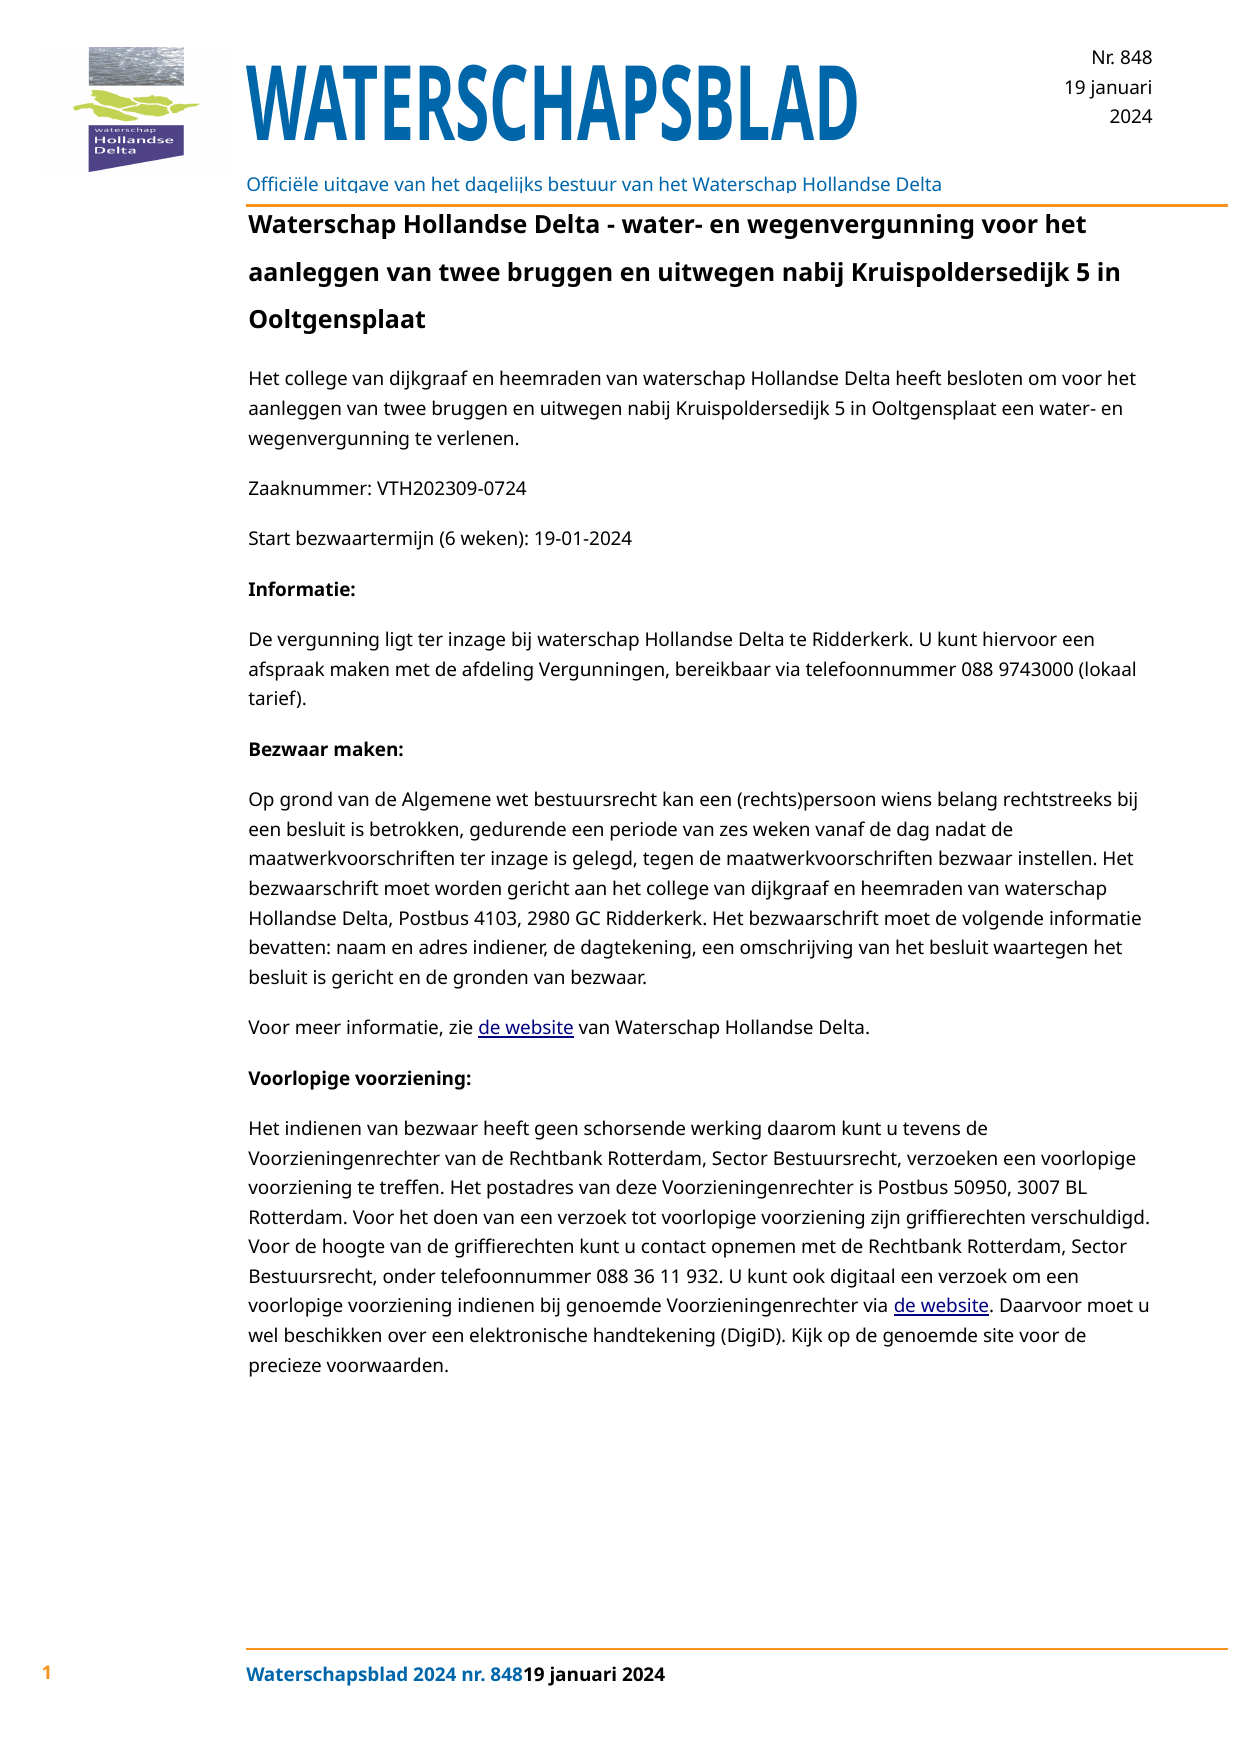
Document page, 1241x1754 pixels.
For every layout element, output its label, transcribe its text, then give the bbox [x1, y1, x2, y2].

text Zaaknummer: VTH202309-0724 [248, 475, 1152, 501]
text Start bezwaartermijn (6 weken): 19-01-2024 [248, 526, 1152, 551]
text Het indienen van bezwaar heeft geen schorsende werking daarom kunt u tevens de Voorzieningenrechter van de Rechtbank Rotterdam, Sector Bestuursrecht, verzoeken een voorlopige voorziening te treffen. Het postadres van deze Voorzieningenrechter is Postbus 50950, 3007 BL Rotterdam. Voor het doen van een verzoek tot voorlopige voorziening zijn griffierechten verschuldigd. Voor de hoogte van de griffierechten kunt u contact opnemen met de Rechtbank Rotterdam, Sector Bestuursrecht, onder telefoonnummer 088 36 11 932. U kunt ook digitaal een verzoek om een voorlopige voorziening indienen bij genoemde Voorzieningenrechter via de website. Daarvoor moet u wel beschikken over een elektronische handtekening (DigiD). Kijk op de genoemde site voor de precieze voorwaarden. [248, 1115, 1152, 1377]
text Voorlopige voorziening: [248, 1065, 1152, 1090]
text Waterschap Hollandse Delta - water- en wegenvergunning voor het aanleggen van twee bruggen en uitwegen nabij Kruispoldersedijk 5 in Ooltgensplaat [248, 207, 1152, 336]
text Op grond van de Algemene wet bestuursrecht kan een (rechts)persoon wiens belang rechtstreeks bij een besluit is betrokken, gedurende een periode van zes weken vanaf de dag nadat de maatwerkvoorschriften ter inzage is gelegd, tegen de maatwerkvoorschriften bezwaar instellen. Het bezwaarschrift moet worden gericht aan het college van dijkgraaf en heemraden van waterschap Hollandse Delta, Postbus 4103, 2980 GC Ridderkerk. Het bezwaarschrift moet de volgende informatie bevatten: naam en adres indiener, de dagtekening, een omschrijving van het besluit waartegen het besluit is gericht en de gronden van bezwaar. [248, 786, 1152, 989]
text De vergunning ligt ter inzage bij waterschap Hollandse Delta te Ridderkerk. U kunt hiervoor een afspraak maken met de afdeling Vergunningen, bereikbaar via telefoonnummer 088 9743000 (lokaal tarief). [248, 626, 1152, 711]
text Bezwaar maken: [248, 736, 1152, 762]
text Het college van dijkgraaf en heemraden van waterschap Hollandse Delta heeft besloten om voor het aanleggen van twee bruggen en uitwegen nabij Kruispoldersedijk 5 in Ooltgensplaat een water- en wegenvergunning te verlenen. [248, 366, 1152, 450]
picture [41, 47, 231, 172]
text Informatie: [248, 576, 1152, 602]
text Voor meer informatie, zie de website van Waterschap Hollandse Delta. [248, 1014, 1152, 1040]
